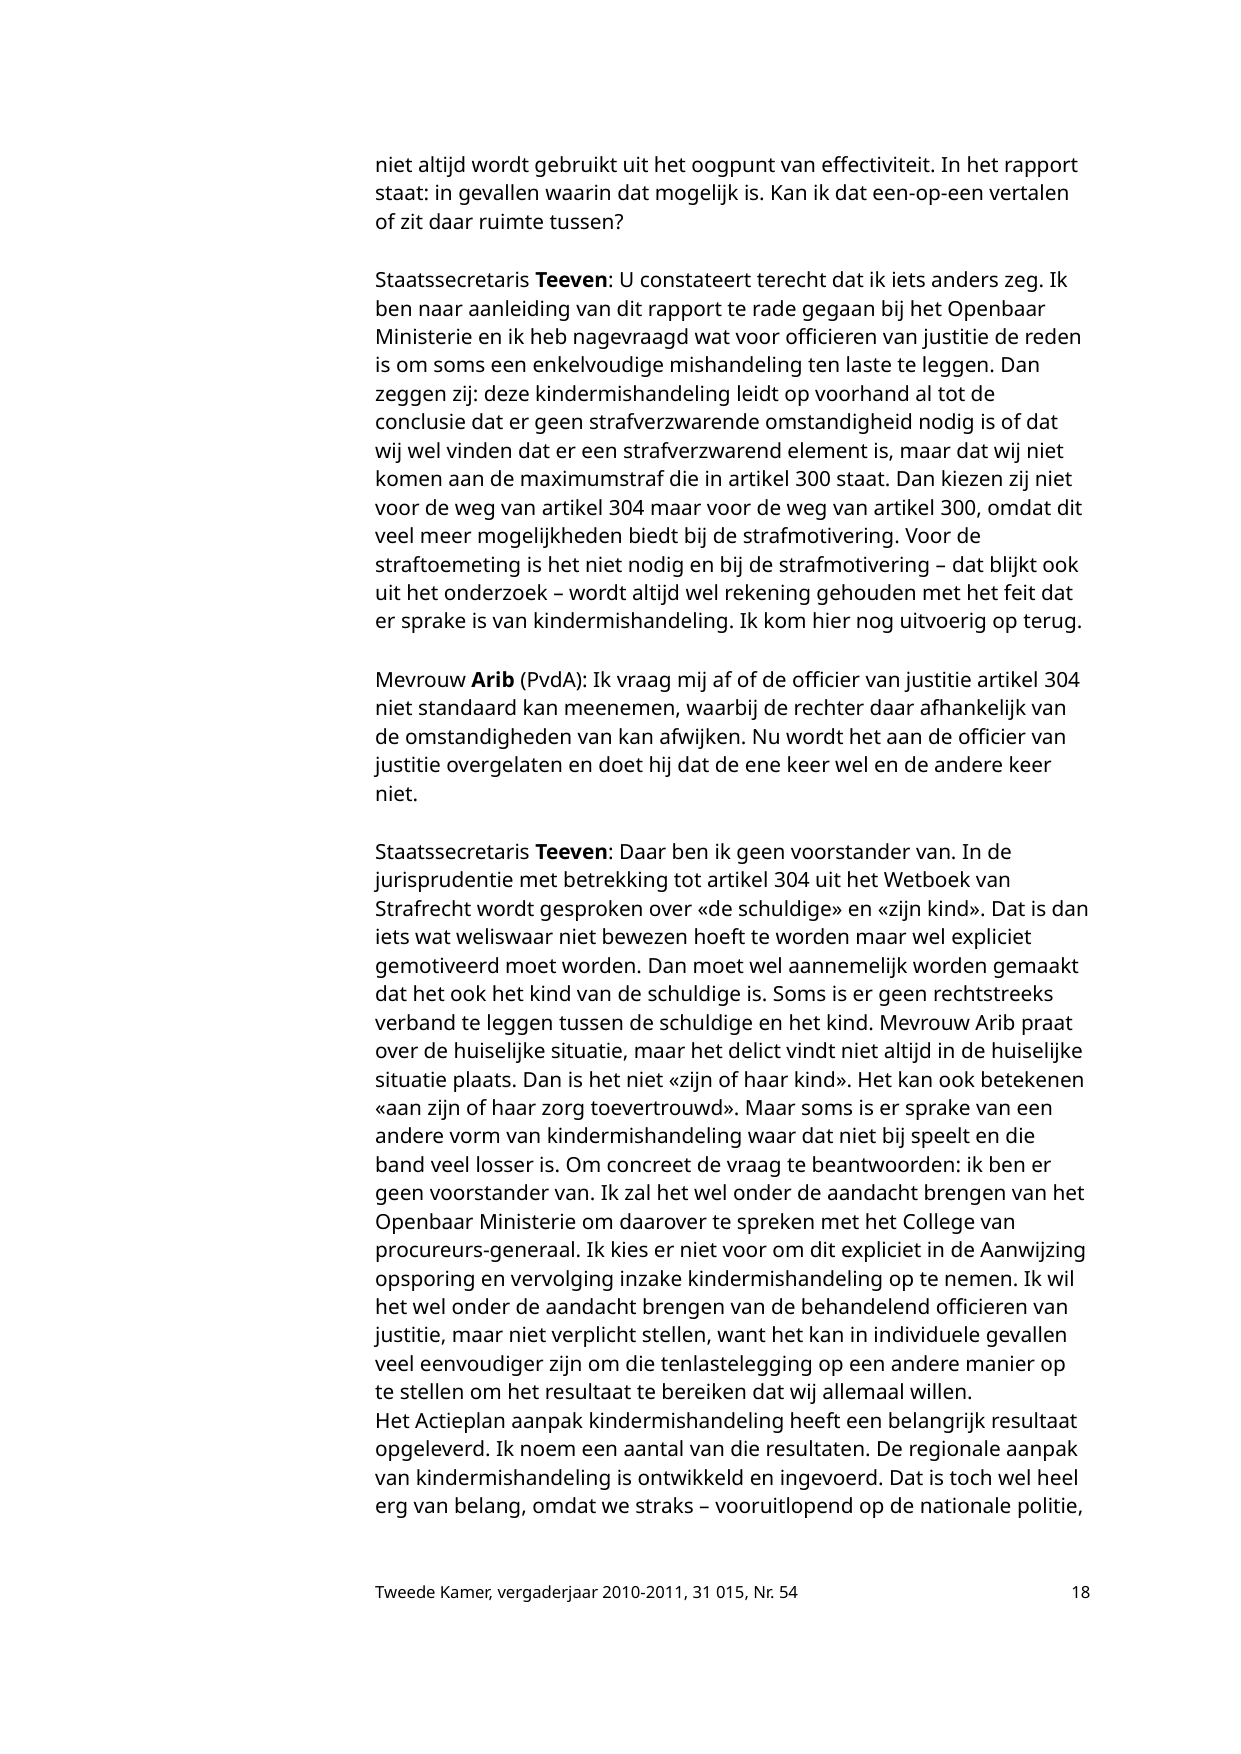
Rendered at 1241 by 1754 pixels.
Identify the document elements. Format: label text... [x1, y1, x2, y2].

text Staatssecretaris Teeven: Daar ben ik geen voorstander van. In de jurisprudentie met betrekking tot artikel 304 uit het Wetboek van Strafrecht wordt gesproken over «de schuldige» en «zijn kind». Dat is dan iets wat weliswaar niet bewezen hoeft te worden maar wel expliciet gemotiveerd moet worden. Dan moet wel aannemelijk worden gemaakt dat het ook het kind van de schuldige is. Soms is er geen rechtstreeks verband te leggen tussen de schuldige en het kind. Mevrouw Arib praat over de huiselijke situatie, maar het delict vindt niet altijd in de huiselijke situatie plaats. Dan is het niet «zijn of haar kind». Het kan ook betekenen «aan zijn of haar zorg toevertrouwd». Maar soms is er sprake van een andere vorm van kindermishandeling waar dat niet bij speelt en die band veel losser is. Om concreet de vraag te beantwoorden: ik ben er geen voorstander van. Ik zal het wel onder de aandacht brengen van het Openbaar Ministerie om daarover te spreken met het College van procureurs-generaal. Ik kies er niet voor om dit expliciet in de Aanwijzing opsporing en vervolging inzake kindermishandeling op te nemen. Ik wil het wel onder de aandacht brengen van de behandelend officieren van justitie, maar niet verplicht stellen, want het kan in individuele gevallen veel eenvoudiger zijn om die tenlastelegging op een andere manier op te stellen om het resultaat te bereiken dat wij allemaal willen. [375, 837, 1090, 1406]
text Staatssecretaris Teeven: U constateert terecht dat ik iets anders zeg. Ik ben naar aanleiding van dit rapport te rade gegaan bij het Openbaar Ministerie en ik heb nagevraagd wat voor officieren van justitie de reden is om soms een enkelvoudige mishandeling ten laste te leggen. Dan zeggen zij: deze kindermishandeling leidt op voorhand al tot de conclusie dat er geen strafverzwarende omstandigheid nodig is of dat wij wel vinden dat er een strafverzwarend element is, maar dat wij niet komen aan de maximumstraf die in artikel 300 staat. Dan kiezen zij niet voor de weg van artikel 304 maar voor de weg van artikel 300, omdat dit veel meer mogelijkheden biedt bij de strafmotivering. Voor de straftoemeting is het niet nodig en bij de strafmotivering – dat blijkt ook uit het onderzoek – wordt altijd wel rekening gehouden met het feit dat er sprake is van kindermishandeling. Ik kom hier nog uitvoerig op terug. [375, 265, 1090, 635]
text niet altijd wordt gebruikt uit het oogpunt van effectiviteit. In het rapport staat: in gevallen waarin dat mogelijk is. Kan ik dat een-op-een vertalen of zit daar ruimte tussen? [375, 150, 1090, 235]
text Het Actieplan aanpak kindermishandeling heeft een belangrijk resultaat opgeleverd. Ik noem een aantal van die resultaten. De regionale aanpak van kindermishandeling is ontwikkeld en ingevoerd. Dat is toch wel heel erg van belang, omdat we straks – vooruitlopend op de nationale politie, [375, 1406, 1090, 1520]
text Mevrouw Arib (PvdA): Ik vraag mij af of de officier van justitie artikel 304 niet standaard kan meenemen, waarbij de rechter daar afhankelijk van de omstandigheden van kan afwijken. Nu wordt het aan de officier van justitie overgelaten en doet hij dat de ene keer wel en de andere keer niet. [375, 665, 1090, 807]
